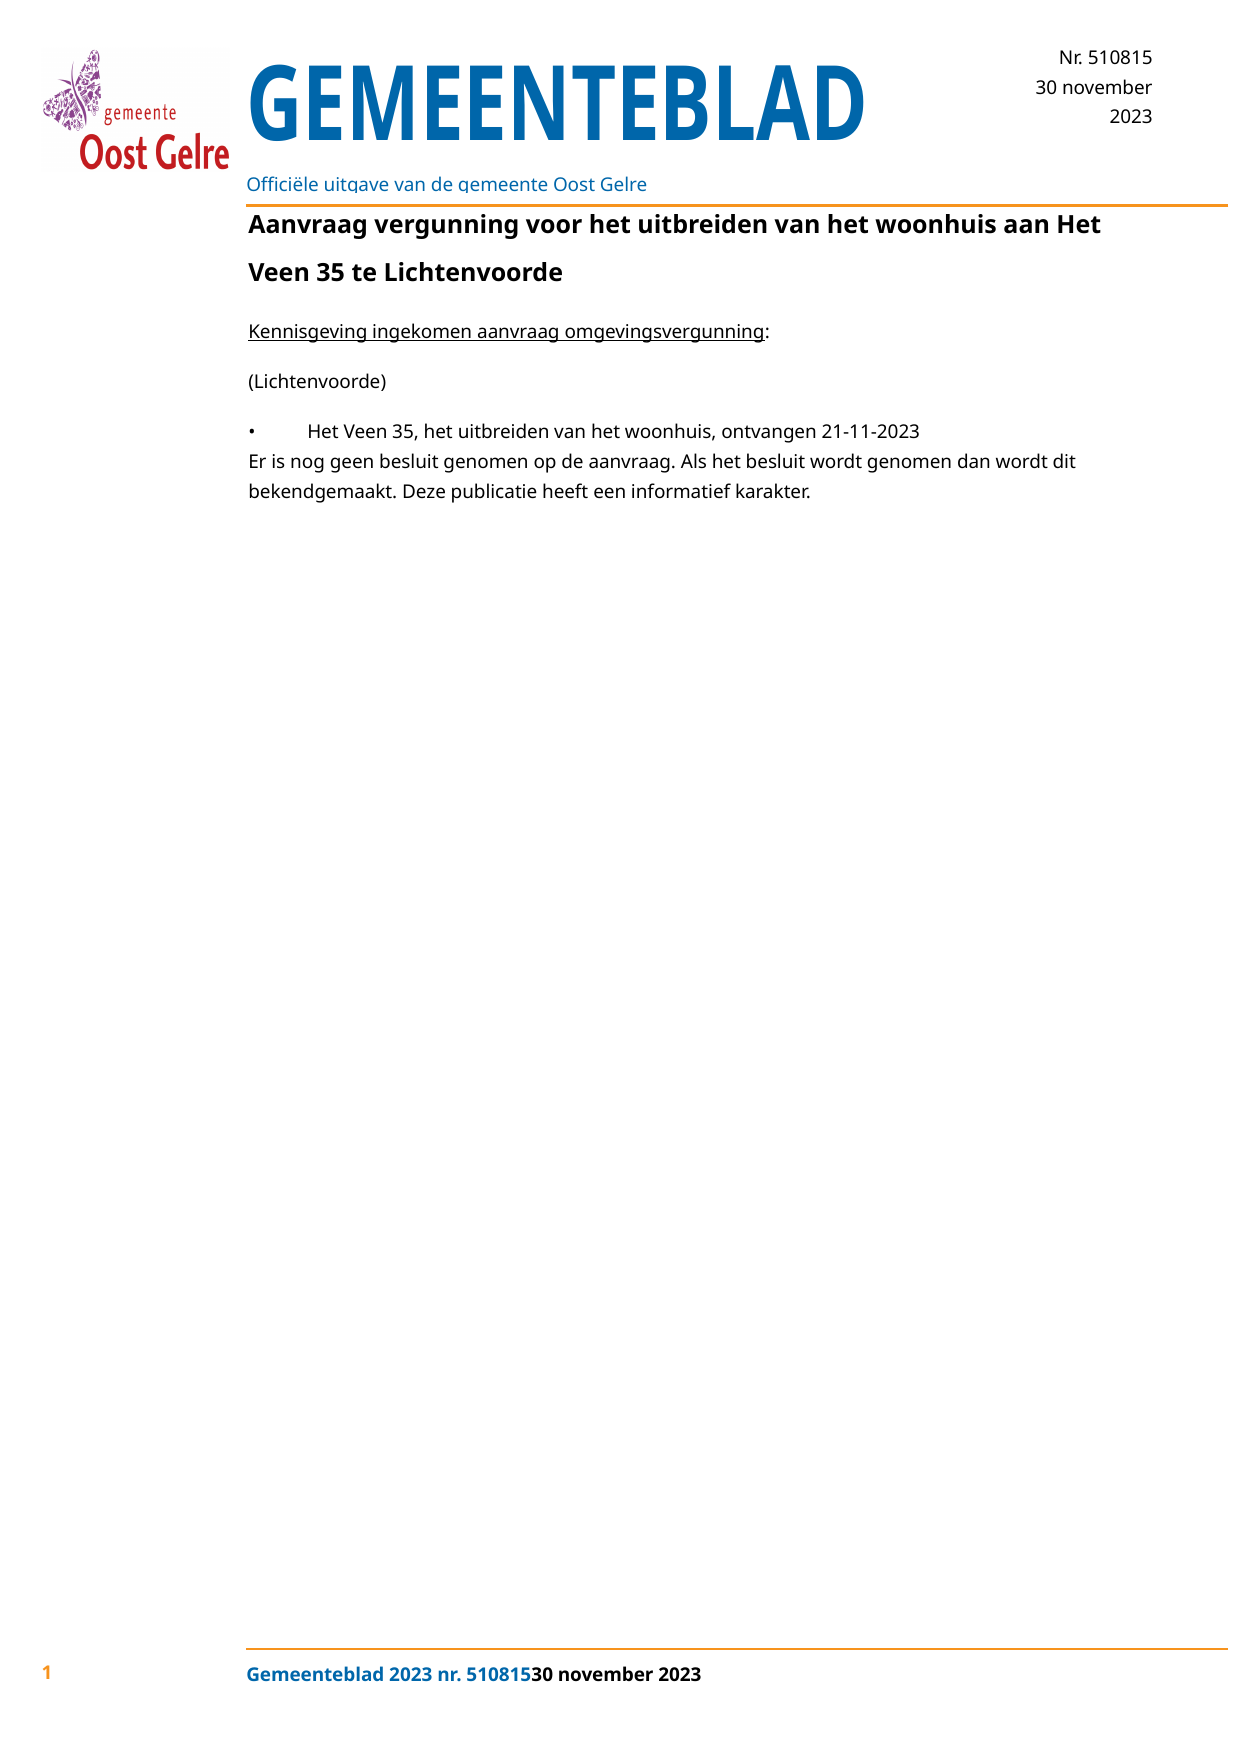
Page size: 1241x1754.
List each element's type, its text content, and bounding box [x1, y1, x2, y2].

text Aanvraag vergunning voor het uitbreiden van het woonhuis aan Het Veen 35 te Lichtenvoorde [248, 207, 1152, 288]
picture [41, 47, 231, 172]
text Er is nog geen besluit genomen op de aanvraag. Als het besluit wordt genomen dan wordt dit bekendgemaakt. Deze publicatie heeft een informatief karakter. [248, 448, 1152, 504]
list Het Veen 35, het uitbreiden van het woonhuis, ontvangen 21-11-2023 [248, 419, 1152, 444]
text Kennisgeving ingekomen aanvraag omgevingsvergunning: [248, 318, 1152, 344]
text (Lichtenvoorde) [248, 368, 1152, 394]
